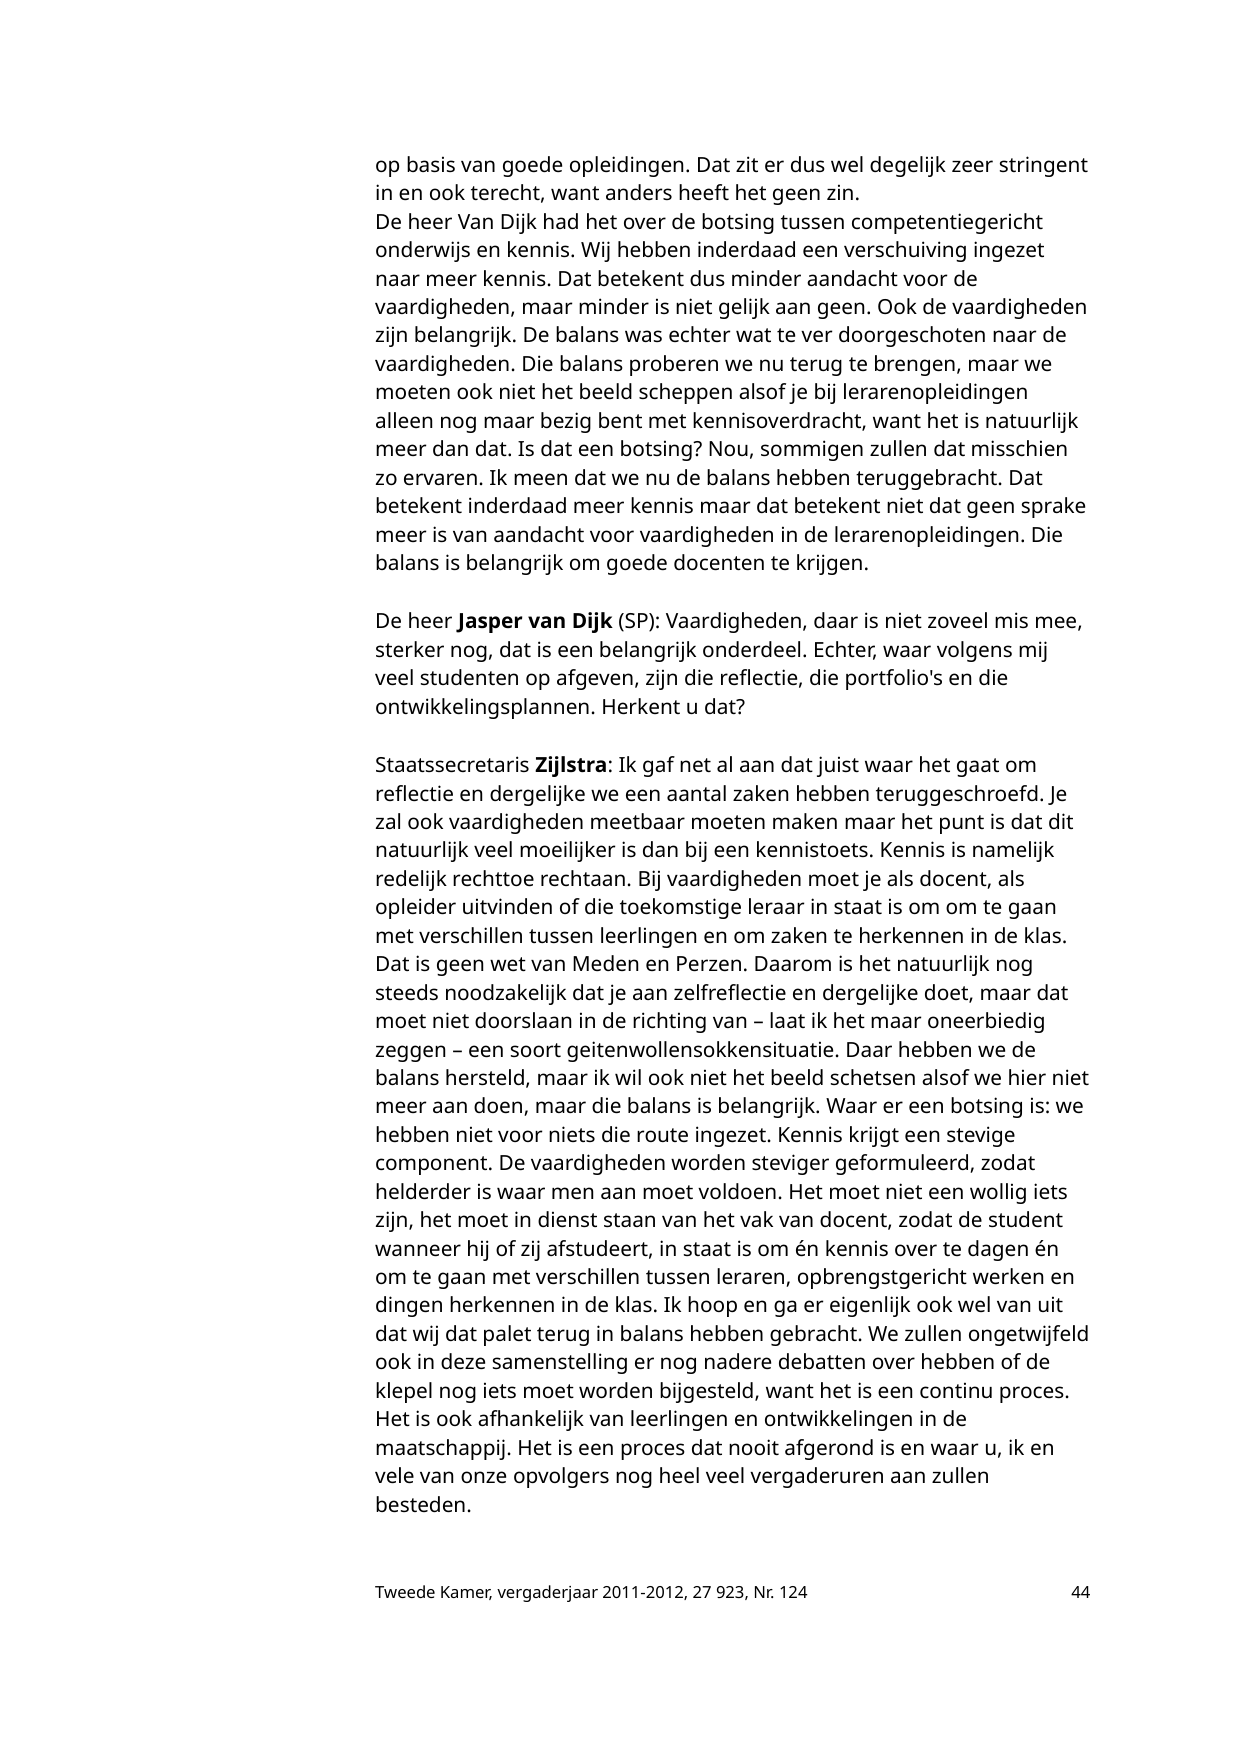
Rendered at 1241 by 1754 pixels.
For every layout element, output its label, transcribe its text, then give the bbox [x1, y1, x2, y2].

text De heer Van Dijk had het over de botsing tussen competentiegericht onderwijs en kennis. Wij hebben inderdaad een verschuiving ingezet naar meer kennis. Dat betekent dus minder aandacht voor de vaardigheden, maar minder is niet gelijk aan geen. Ook de vaardigheden zijn belangrijk. De balans was echter wat te ver doorgeschoten naar de vaardigheden. Die balans proberen we nu terug te brengen, maar we moeten ook niet het beeld scheppen alsof je bij lerarenopleidingen alleen nog maar bezig bent met kennisoverdracht, want het is natuurlijk meer dan dat. Is dat een botsing? Nou, sommigen zullen dat misschien zo ervaren. Ik meen dat we nu de balans hebben teruggebracht. Dat betekent inderdaad meer kennis maar dat betekent niet dat geen sprake meer is van aandacht voor vaardigheden in de lerarenopleidingen. Die balans is belangrijk om goede docenten te krijgen. [375, 207, 1090, 577]
text De heer Jasper van Dijk (SP): Vaardigheden, daar is niet zoveel mis mee, sterker nog, dat is een belangrijk onderdeel. Echter, waar volgens mij veel studenten op afgeven, zijn die reflectie, die portfolio's en die ontwikkelingsplannen. Herkent u dat? [375, 607, 1090, 720]
text Staatssecretaris Zijlstra: Ik gaf net al aan dat juist waar het gaat om reflectie en dergelijke we een aantal zaken hebben teruggeschroefd. Je zal ook vaardigheden meetbaar moeten maken maar het punt is dat dit natuurlijk veel moeilijker is dan bij een kennistoets. Kennis is namelijk redelijk rechttoe rechtaan. Bij vaardigheden moet je als docent, als opleider uitvinden of die toekomstige leraar in staat is om om te gaan met verschillen tussen leerlingen en om zaken te herkennen in de klas. Dat is geen wet van Meden en Perzen. Daarom is het natuurlijk nog steeds noodzakelijk dat je aan zelfreflectie en dergelijke doet, maar dat moet niet doorslaan in de richting van – laat ik het maar oneerbiedig zeggen – een soort geitenwollensokkensituatie. Daar hebben we de balans hersteld, maar ik wil ook niet het beeld schetsen alsof we hier niet meer aan doen, maar die balans is belangrijk. Waar er een botsing is: we hebben niet voor niets die route ingezet. Kennis krijgt een stevige component. De vaardigheden worden steviger geformuleerd, zodat helderder is waar men aan moet voldoen. Het moet niet een wollig iets zijn, het moet in dienst staan van het vak van docent, zodat de student wanneer hij of zij afstudeert, in staat is om én kennis over te dagen én om te gaan met verschillen tussen leraren, opbrengstgericht werken en dingen herkennen in de klas. Ik hoop en ga er eigenlijk ook wel van uit dat wij dat palet terug in balans hebben gebracht. We zullen ongetwijfeld ook in deze samenstelling er nog nadere debatten over hebben of de klepel nog iets moet worden bijgesteld, want het is een continu proces. Het is ook afhankelijk van leerlingen en ontwikkelingen in de maatschappij. Het is een proces dat nooit afgerond is en waar u, ik en vele van onze opvolgers nog heel veel vergaderuren aan zullen besteden. [375, 750, 1090, 1518]
text op basis van goede opleidingen. Dat zit er dus wel degelijk zeer stringent in en ook terecht, want anders heeft het geen zin. [375, 150, 1090, 207]
